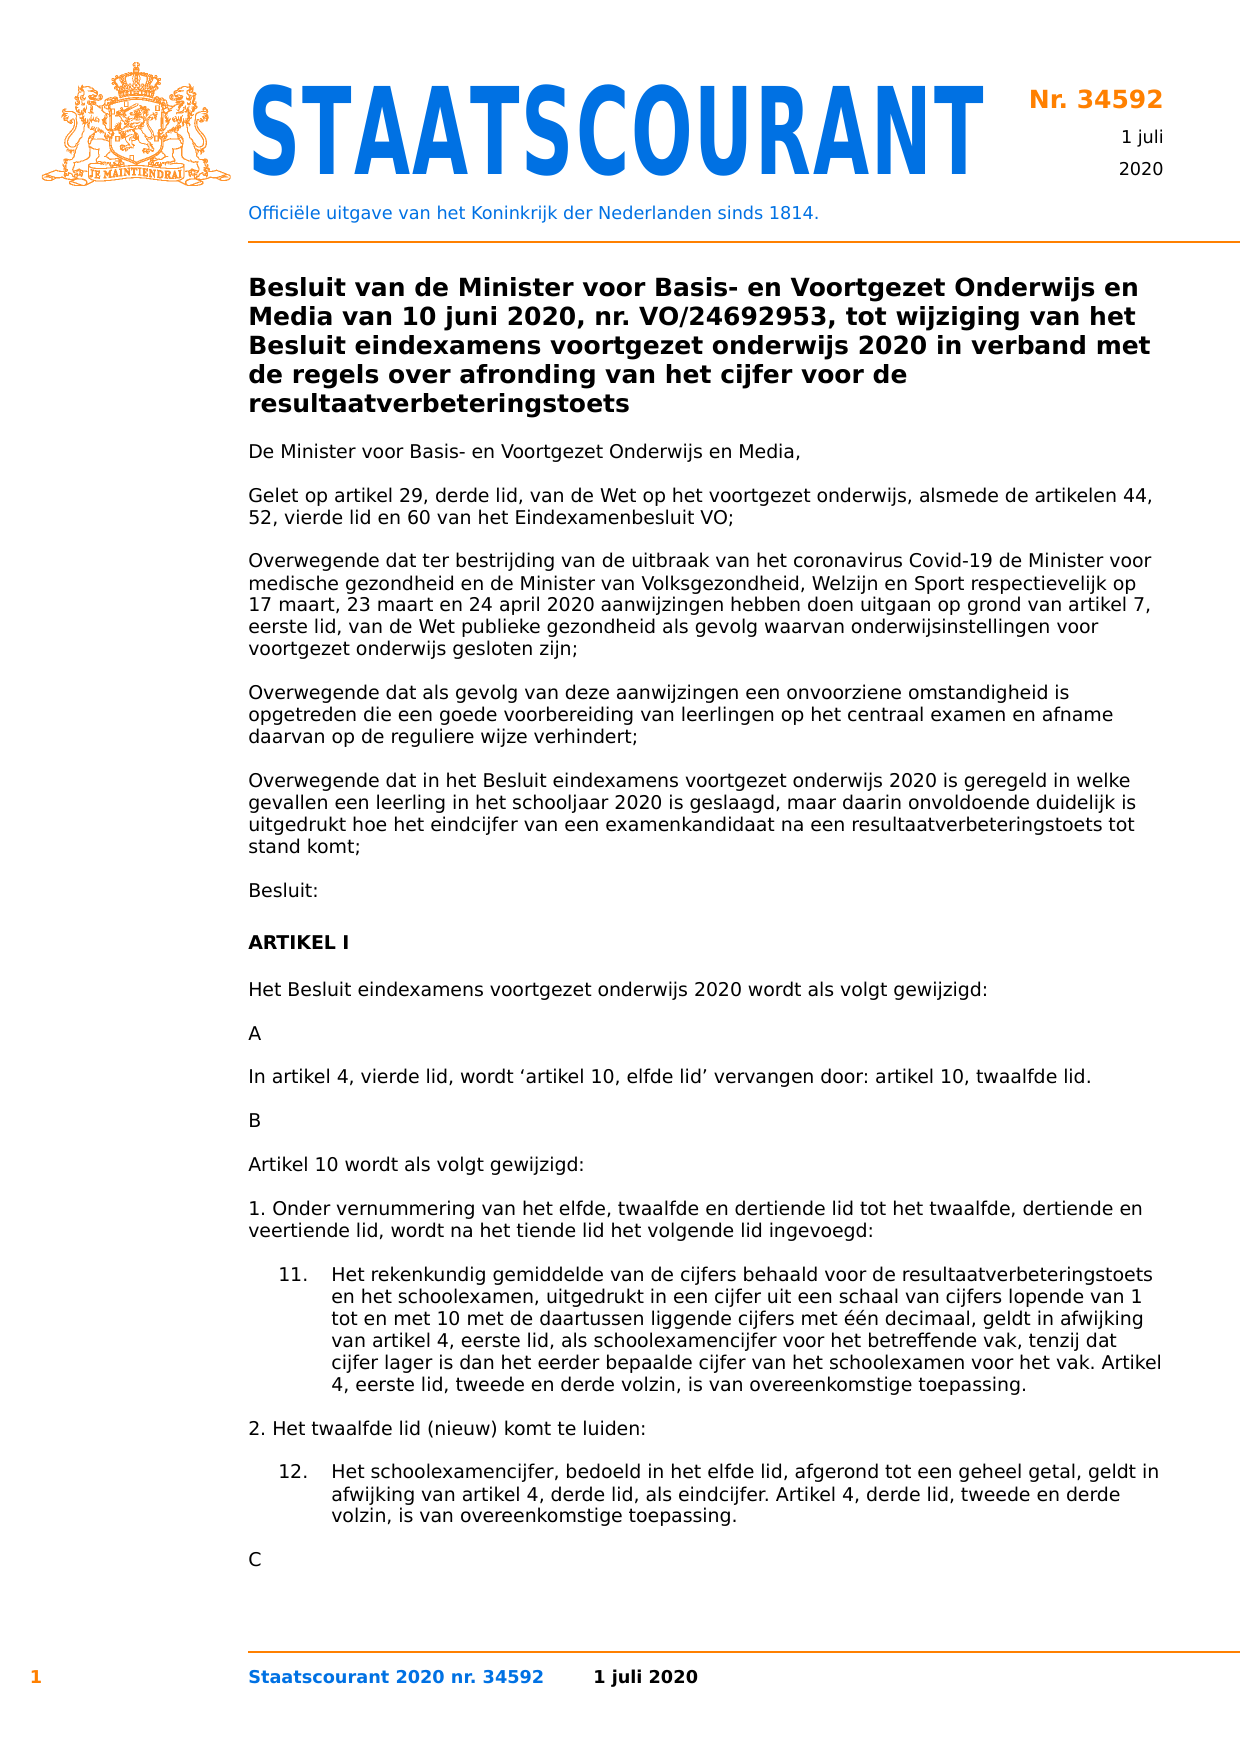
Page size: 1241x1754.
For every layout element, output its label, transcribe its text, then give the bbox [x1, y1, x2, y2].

table_cell 2020 [998, 153, 1240, 203]
subtitle ARTIKEL I [248, 932, 1163, 954]
text Overwegende dat in het Besluit eindexamens voortgezet onderwijs 2020 is geregeld in welke gevallen een leerling in het schooljaar 2020 is geslaagd, maar daarin onvoldoende duidelijk is uitgedrukt hoe het eindcijfer van een examenkandidaat na een resultaatverbeteringstoets tot stand komt; [248, 770, 1163, 858]
text Overwegende dat als gevolg van deze aanwijzingen een onvoorziene omstandigheid is opgetreden die een goede voorbereiding van leerlingen op het centraal examen en afname daarvan op de reguliere wijze verhindert; [248, 682, 1163, 748]
table_cell 1 juli [998, 121, 1240, 153]
text B [248, 1110, 1163, 1132]
table_header [25, 62, 248, 241]
text Overwegende dat ter bestrijding van de uitbraak van het coronavirus Covid-19 de Minister voor medische gezondheid en de Minister van Volksgezondheid, Welzijn en Sport respectievelijk op 17 maart, 23 maart en 24 april 2020 aanwijzingen hebben doen uitgaan op grond van artikel 7, eerste lid, van de Wet publieke gezondheid als gevolg waarvan onderwijsinstellingen voor voortgezet onderwijs gesloten zijn; [248, 550, 1163, 660]
text Artikel 10 wordt als volgt gewijzigd: [248, 1154, 1163, 1176]
table_header STAATSCOURANT [248, 62, 998, 203]
text Besluit: [248, 880, 1163, 902]
text 12. Het schoolexamencijfer, bedoeld in het elfde lid, afgerond tot een geheel getal, geldt in afwijking van artikel 4, derde lid, als eindcijfer. Artikel 4, derde lid, tweede en derde volzin, is van overeenkomstige toepassing. [278, 1461, 1163, 1527]
text Het Besluit eindexamens voortgezet onderwijs 2020 wordt als volgt gewijzigd: [248, 979, 1163, 1001]
text De Minister voor Basis- en Voortgezet Onderwijs en Media, [248, 441, 1163, 463]
text 11. Het rekenkundig gemiddelde van de cijfers behaald voor de resultaatverbeteringstoets en het schoolexamen, uitgedrukt in een cijfer uit een schaal van cijfers lopende van 1 tot en met 10 met de daartussen liggende cijfers met één decimaal, geldt in afwijking van artikel 4, eerste lid, als schoolexamencijfer voor het betreffende vak, tenzij dat cijfer lager is dan het eerder bepaalde cijfer van het schoolexamen voor het vak. Artikel 4, eerste lid, tweede en derde volzin, is van overeenkomstige toepassing. [278, 1264, 1163, 1396]
text A [248, 1023, 1163, 1044]
text 1. Onder vernummering van het elfde, twaalfde en dertiende lid tot het twaalfde, dertiende en veertiende lid, wordt na het tiende lid het volgende lid ingevoegd: [248, 1198, 1163, 1242]
text C [248, 1549, 1163, 1571]
picture [41, 62, 231, 186]
subtitle Besluit van de Minister voor Basis- en Voortgezet Onderwijs en Media van 10 juni 2020, nr. VO/24692953, tot wijziging van het Besluit eindexamens voortgezet onderwijs 2020 in verband met de regels over afronding van het cijfer voor de resultaatverbeteringstoets [248, 273, 1163, 419]
text 2. Het twaalfde lid (nieuw) komt te luiden: [248, 1418, 1163, 1439]
text In artikel 4, vierde lid, wordt ‘artikel 10, elfde lid’ vervangen door: artikel 10, twaalfde lid. [248, 1066, 1163, 1088]
table_cell Officiële uitgave van het Koninkrijk der Nederlanden sinds 1814. [248, 203, 1240, 241]
table_header Nr. 34592 [998, 62, 1240, 121]
text Gelet op artikel 29, derde lid, van de Wet op het voortgezet onderwijs, alsmede de artikelen 44, 52, vierde lid en 60 van het Eindexamenbesluit VO; [248, 484, 1163, 528]
